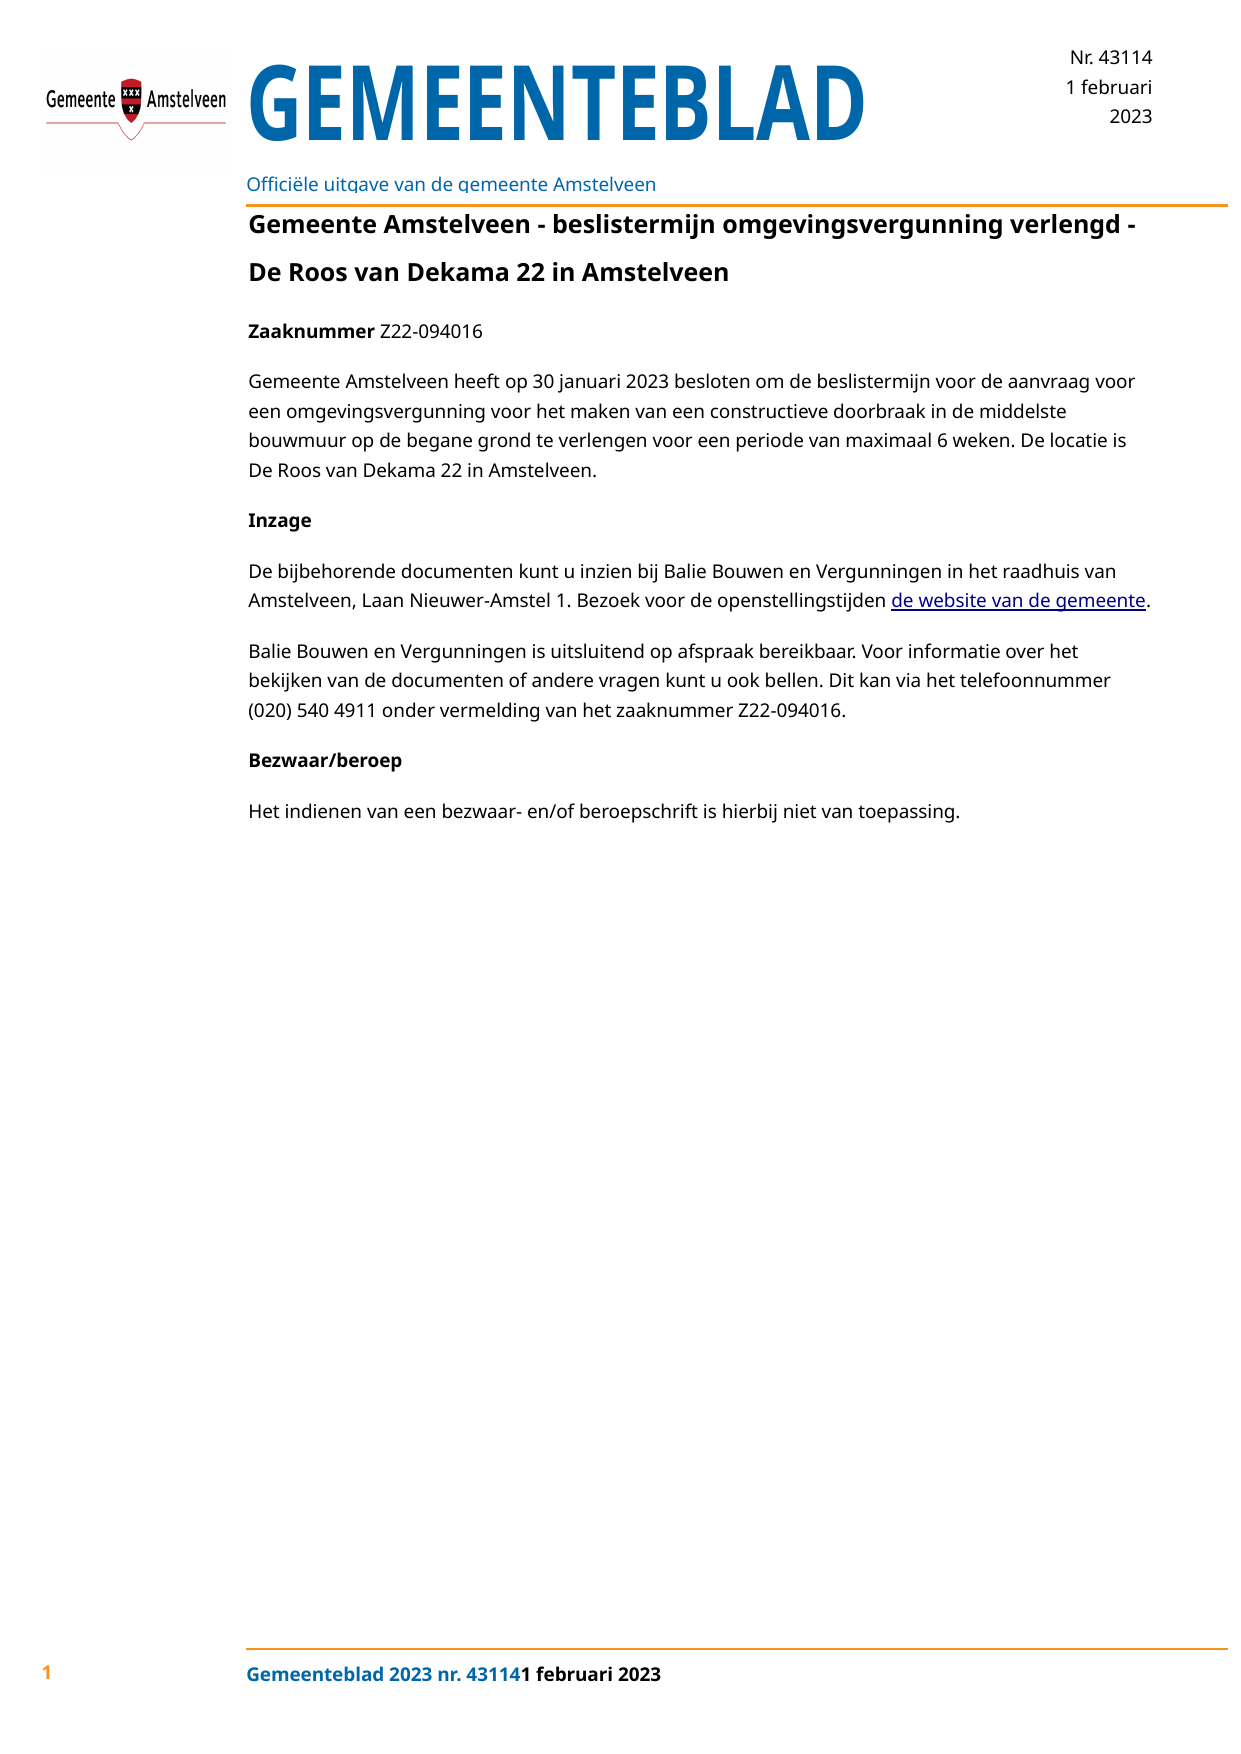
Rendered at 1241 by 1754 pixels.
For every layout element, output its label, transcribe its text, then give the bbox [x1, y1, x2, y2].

text Inzage [248, 507, 1152, 533]
text Gemeente Amstelveen heeft op 30 januari 2023 besloten om de beslistermijn voor de aanvraag voor een omgevingsvergunning voor het maken van een constructieve doorbraak in de middelste bouwmuur op de begane grond te verlengen voor een periode van maximaal 6 weken. De locatie is De Roos van Dekama 22 in Amstelveen. [248, 368, 1152, 483]
text Zaaknummer Z22-094016 [248, 318, 1152, 344]
text Bezwaar/beroep [248, 747, 1152, 773]
text Het indienen van een bezwaar- en/of beroepschrift is hierbij niet van toepassing. [248, 798, 1152, 824]
picture [41, 47, 231, 172]
text De bijbehorende documenten kunt u inzien bij Balie Bouwen en Vergunningen in het raadhuis van Amstelveen, Laan Nieuwer-Amstel 1. Bezoek voor de openstellingstijden de website van de gemeente. [248, 558, 1152, 613]
text Gemeente Amstelveen - beslistermijn omgevingsvergunning verlengd - De Roos van Dekama 22 in Amstelveen [248, 207, 1152, 288]
text Balie Bouwen en Vergunningen is uitsluitend op afspraak bereikbaar. Voor informatie over het bekijken van de documenten of andere vragen kunt u ook bellen. Dit kan via het telefoonnummer (020) 540 4911 onder vermelding van het zaaknummer Z22-094016. [248, 638, 1152, 723]
